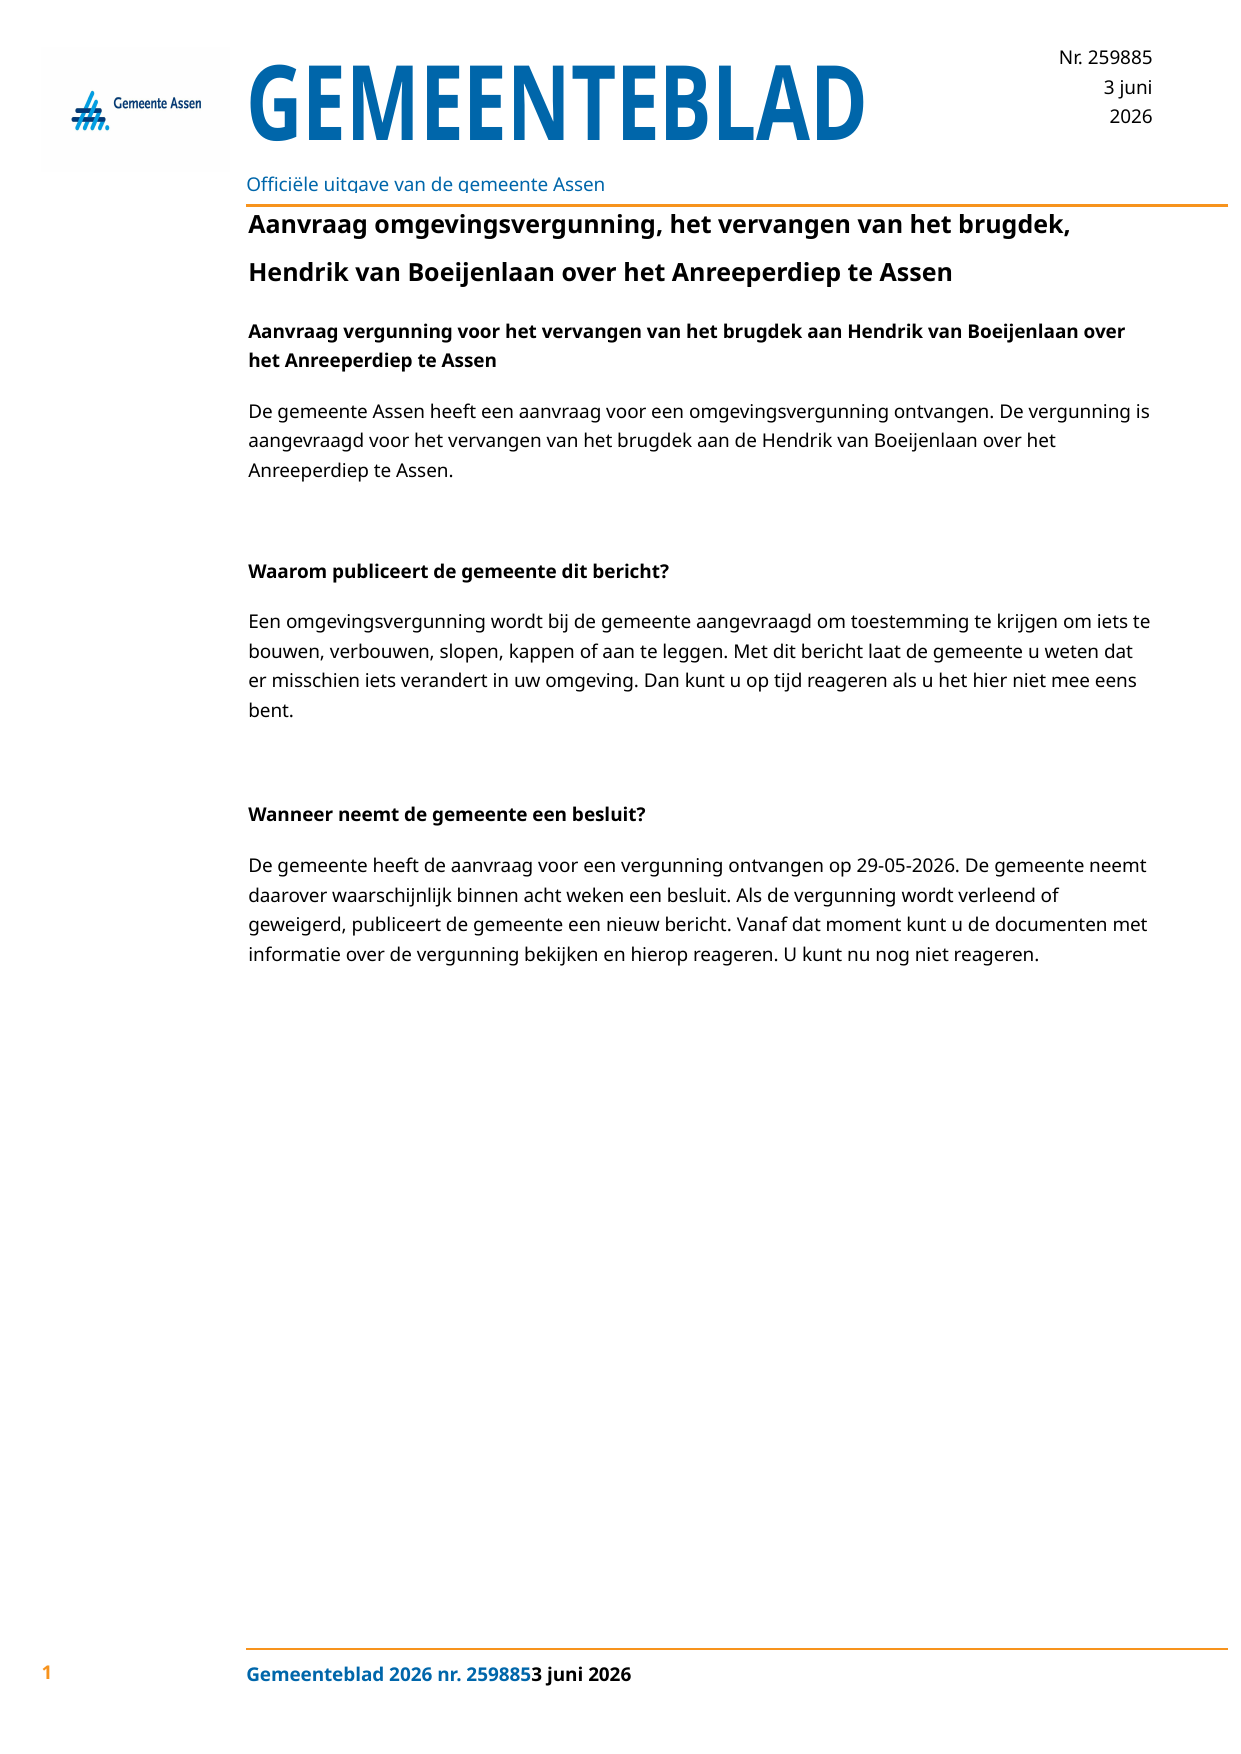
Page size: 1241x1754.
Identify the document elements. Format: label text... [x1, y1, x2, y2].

text Aanvraag omgevingsvergunning, het vervangen van het brugdek, Hendrik van Boeijenlaan over het Anreeperdiep te Assen [248, 207, 1152, 288]
picture [41, 47, 231, 172]
text Waarom publiceert de gemeente dit bericht? [248, 558, 1152, 584]
text De gemeente Assen heeft een aanvraag voor een omgevingsvergunning ontvangen. De vergunning is aangevraagd voor het vervangen van het brugdek aan de Hendrik van Boeijenlaan over het Anreeperdiep te Assen. [248, 398, 1152, 483]
text Een omgevingsvergunning wordt bij de gemeente aangevraagd om toestemming te krijgen om iets te bouwen, verbouwen, slopen, kappen of aan te leggen. Met dit bericht laat de gemeente u weten dat er misschien iets verandert in uw omgeving. Dan kunt u op tijd reageren als u het hier niet mee eens bent. [248, 608, 1152, 723]
text De gemeente heeft de aanvraag voor een vergunning ontvangen op 29-05-2026. De gemeente neemt daarover waarschijnlijk binnen acht weken een besluit. Als de vergunning wordt verleend of geweigerd, publiceert de gemeente een nieuw bericht. Vanaf dat moment kunt u de documenten met informatie over de vergunning bekijken en hierop reageren. U kunt nu nog niet reageren. [248, 852, 1152, 967]
text ﻿Wanneer neemt de gemeente een besluit? [248, 798, 1152, 827]
text Aanvraag vergunning voor het vervangen van het brugdek aan Hendrik van Boeijenlaan over het Anreeperdiep te Assen [248, 318, 1152, 373]
